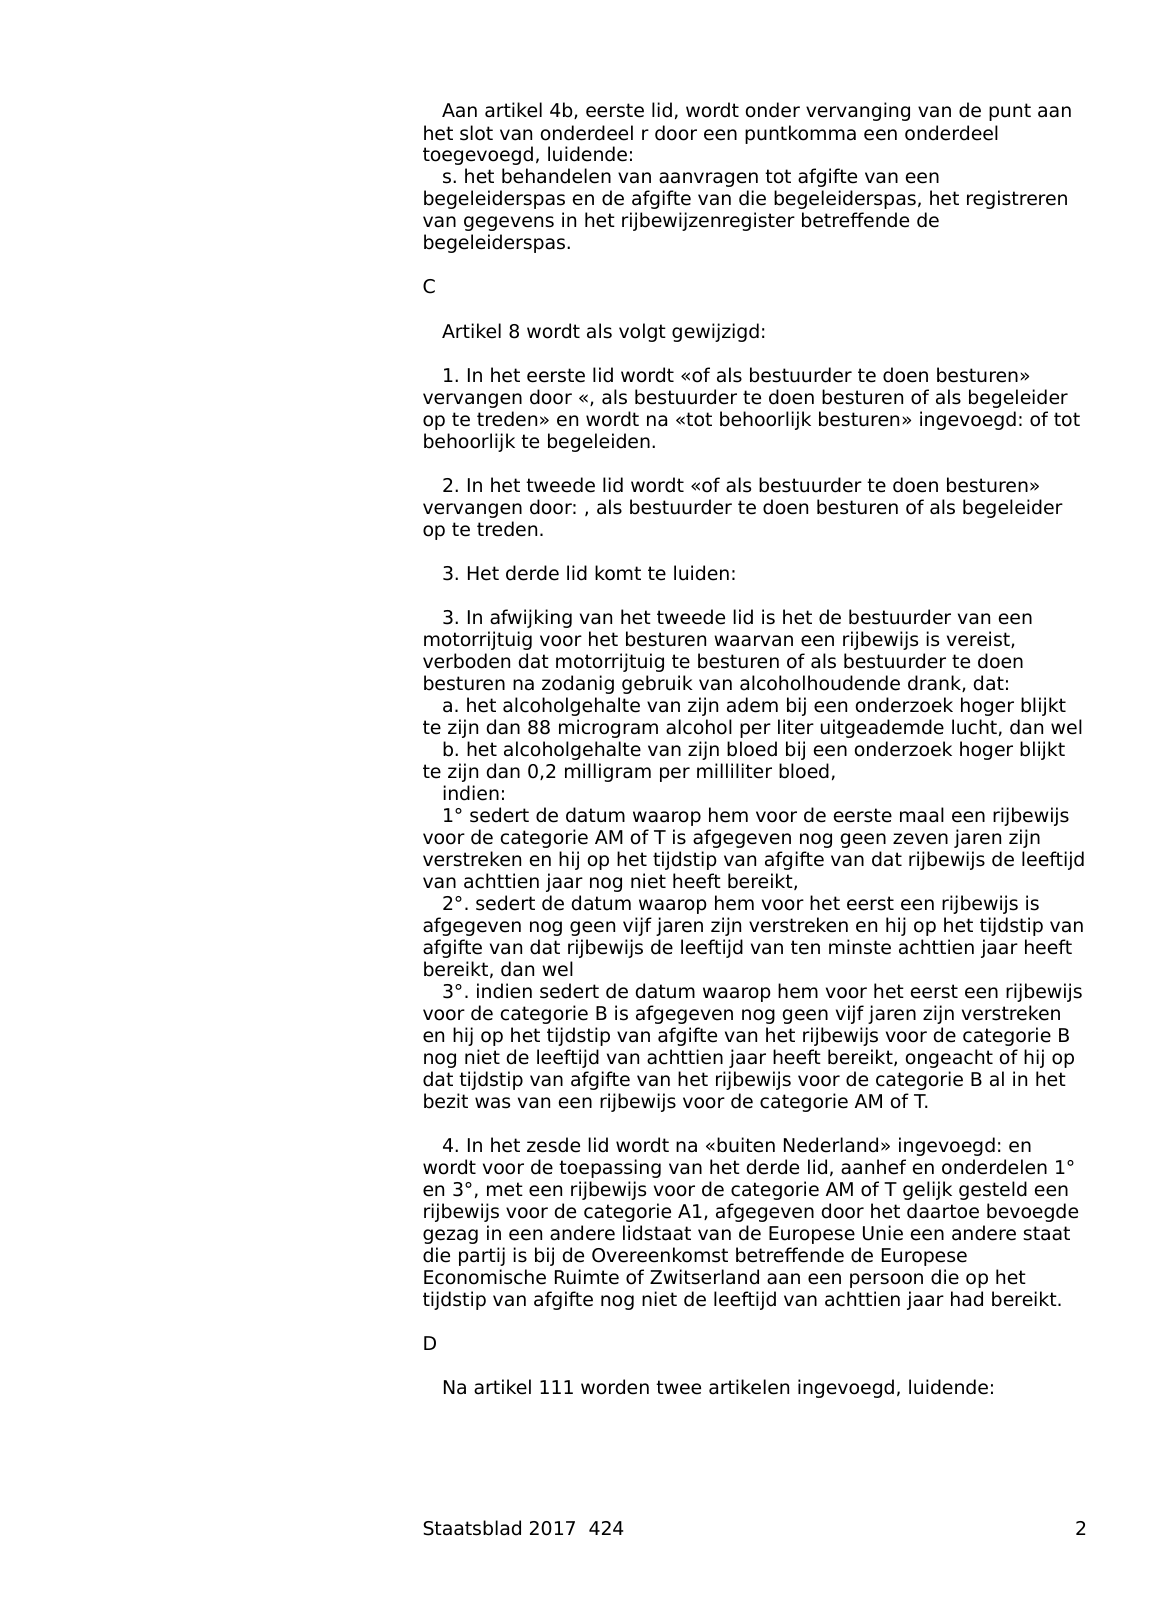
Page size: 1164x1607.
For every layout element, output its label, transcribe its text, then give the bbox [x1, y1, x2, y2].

text a. het alcoholgehalte van zijn adem bij een onderzoek hoger blijkt te zijn dan 88 microgram alcohol per liter uitgeademde lucht, dan wel [422, 695, 1087, 739]
text 3. In afwijking van het tweede lid is het de bestuurder van een motorrijtuig voor het besturen waarvan een rijbewijs is vereist, verboden dat motorrijtuig te besturen of als bestuurder te doen besturen na zodanig gebruik van alcoholhoudende drank, dat: [422, 607, 1087, 695]
text 3°. indien sedert de datum waarop hem voor het eerst een rijbewijs voor de categorie B is afgegeven nog geen vijf jaren zijn verstreken en hij op het tijdstip van afgifte van het rijbewijs voor de categorie B nog niet de leeftijd van achttien jaar heeft bereikt, ongeacht of hij op dat tijdstip van afgifte van het rijbewijs voor de categorie B al in het bezit was van een rijbewijs voor de categorie AM of T. [422, 981, 1087, 1113]
text 3. Het derde lid komt te luiden: [422, 563, 1087, 585]
text 4. In het zesde lid wordt na «buiten Nederland» ingevoegd: en wordt voor de toepassing van het derde lid, aanhef en onderdelen 1° en 3°, met een rijbewijs voor de categorie AM of T gelijk gesteld een rijbewijs voor de categorie A1, afgegeven door het daartoe bevoegde gezag in een andere lidstaat van de Europese Unie een andere staat die partij is bij de Overeenkomst betreffende de Europese Economische Ruimte of Zwitserland aan een persoon die op het tijdstip van afgifte nog niet de leeftijd van achttien jaar had bereikt. [422, 1135, 1087, 1311]
text s. het behandelen van aanvragen tot afgifte van een begeleiderspas en de afgifte van die begeleiderspas, het registreren van gegevens in het rijbewijzenregister betreffende de begeleiderspas. [422, 166, 1087, 254]
text indien: [422, 783, 1087, 805]
text D [422, 1333, 1087, 1355]
text b. het alcoholgehalte van zijn bloed bij een onderzoek hoger blijkt te zijn dan 0,2 milligram per milliliter bloed, [422, 739, 1087, 783]
text 2. In het tweede lid wordt «of als bestuurder te doen besturen» vervangen door: , als bestuurder te doen besturen of als begeleider op te treden. [422, 475, 1087, 541]
text Artikel 8 wordt als volgt gewijzigd: [422, 321, 1087, 343]
text 2°. sedert de datum waarop hem voor het eerst een rijbewijs is afgegeven nog geen vijf jaren zijn verstreken en hij op het tijdstip van afgifte van dat rijbewijs de leeftijd van ten minste achttien jaar heeft bereikt, dan wel [422, 893, 1087, 981]
text Na artikel 111 worden twee artikelen ingevoegd, luidende: [422, 1377, 1087, 1399]
text 1. In het eerste lid wordt «of als bestuurder te doen besturen» vervangen door «, als bestuurder te doen besturen of als begeleider op te treden» en wordt na «tot behoorlijk besturen» ingevoegd: of tot behoorlijk te begeleiden. [422, 365, 1087, 453]
text Aan artikel 4b, eerste lid, wordt onder vervanging van de punt aan het slot van onderdeel r door een puntkomma een onderdeel toegevoegd, luidende: [422, 100, 1087, 166]
text 1° sedert de datum waarop hem voor de eerste maal een rijbewijs voor de categorie AM of T is afgegeven nog geen zeven jaren zijn verstreken en hij op het tijdstip van afgifte van dat rijbewijs de leeftijd van achttien jaar nog niet heeft bereikt, [422, 805, 1087, 893]
text C [422, 276, 1087, 298]
